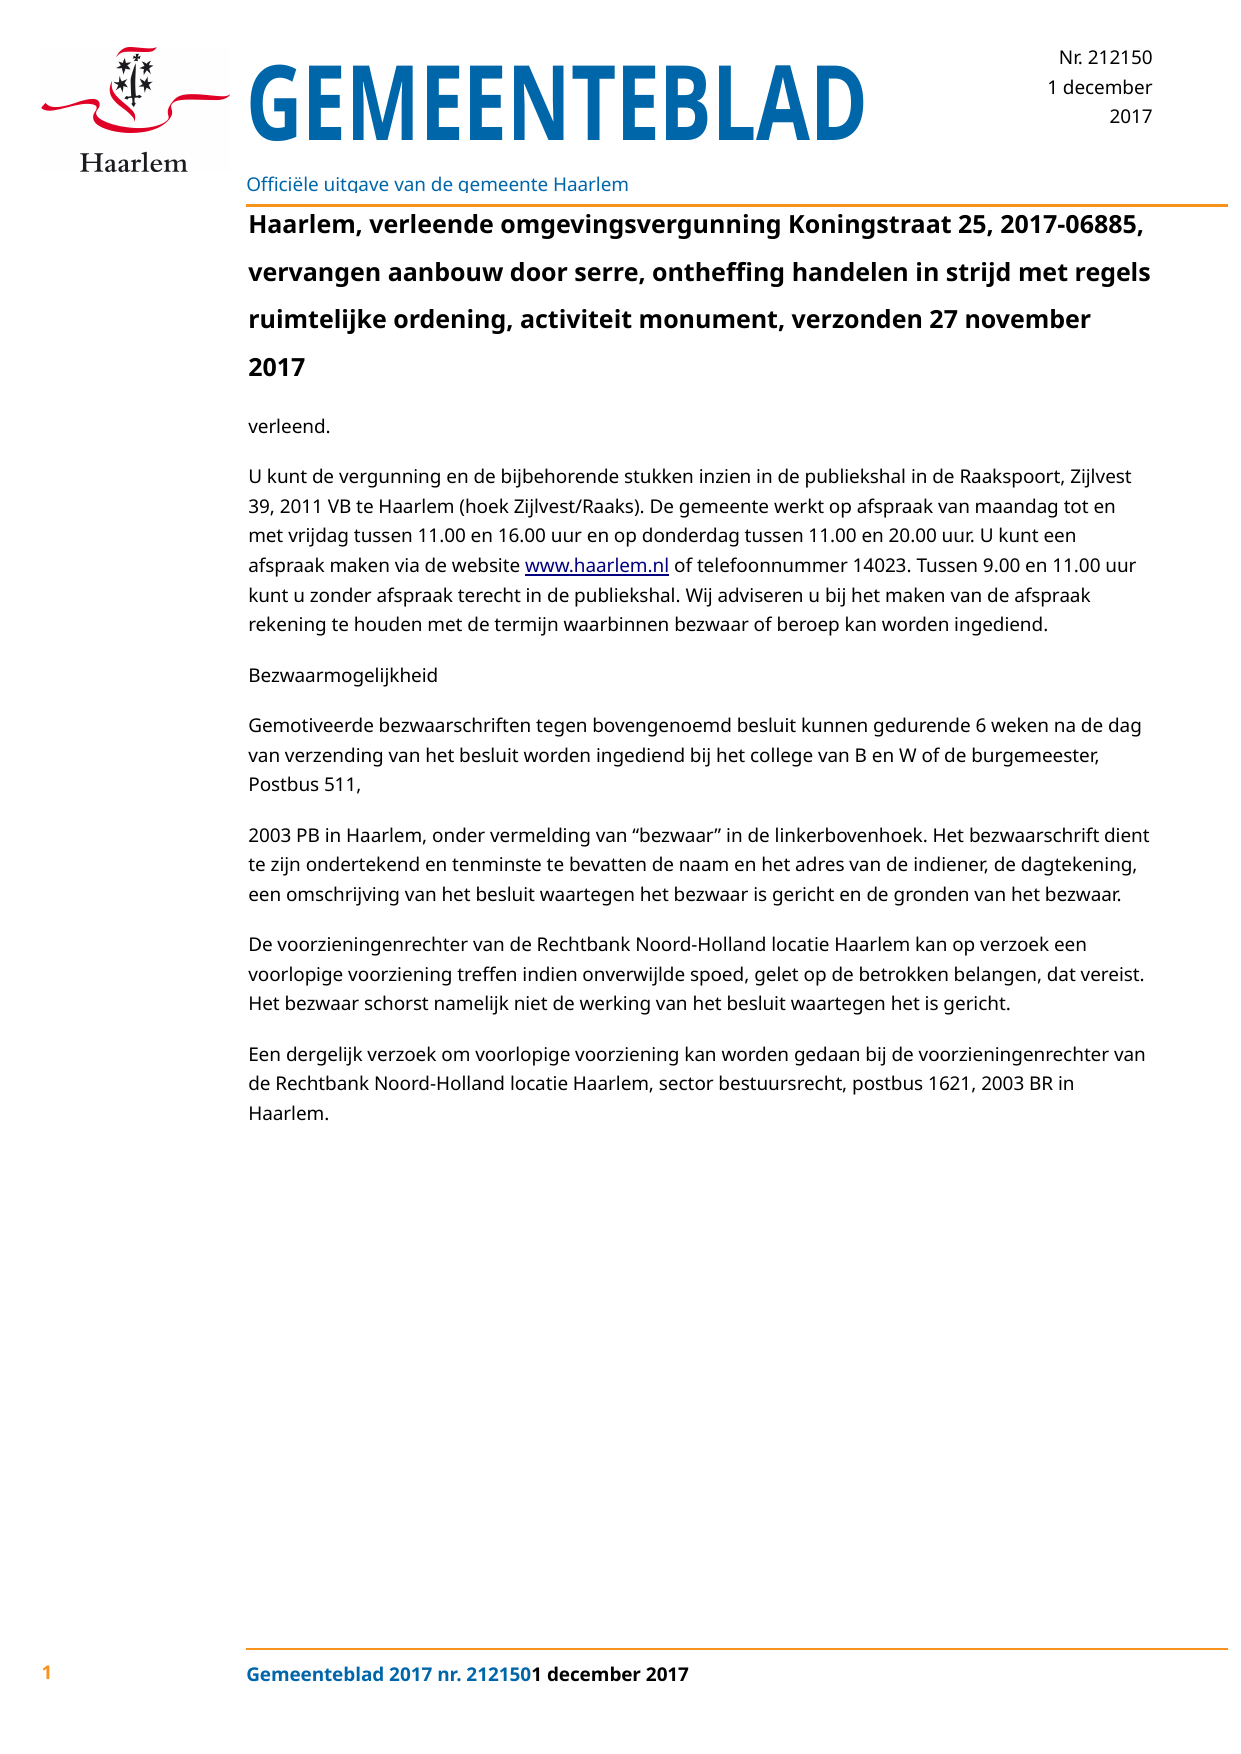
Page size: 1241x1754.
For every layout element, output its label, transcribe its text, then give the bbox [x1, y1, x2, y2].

picture [41, 47, 231, 172]
text Een dergelijk verzoek om voorlopige voorziening kan worden gedaan bij de voorzieningenrechter van de Rechtbank Noord-Holland locatie Haarlem, sector bestuursrecht, postbus 1621, 2003 BR in Haarlem. [248, 1041, 1152, 1126]
text Haarlem, verleende omgevingsvergunning Koningstraat 25, 2017-06885, vervangen aanbouw door serre, ontheffing handelen in strijd met regels ruimtelijke ordening, activiteit monument, verzonden 27 november 2017 [248, 207, 1152, 384]
text De voorzieningenrechter van de Rechtbank Noord-Holland locatie Haarlem kan op verzoek een voorlopige voorziening treffen indien onverwijlde spoed, gelet op de betrokken belangen, dat vereist. Het bezwaar schorst namelijk niet de werking van het besluit waartegen het is gericht. [248, 931, 1152, 1016]
text Gemotiveerde bezwaarschriften tegen bovengenoemd besluit kunnen gedurende 6 weken na de dag van verzending van het besluit worden ingediend bij het college van B en W of de burgemeester, Postbus 511, [248, 712, 1152, 797]
text verleend. [248, 413, 1152, 439]
text 2003 PB in Haarlem, onder vermelding van “bezwaar” in de linkerbovenhoek. Het bezwaarschrift dient te zijn ondertekend en tenminste te bevatten de naam en het adres van de indiener, de dagtekening, een omschrijving van het besluit waartegen het bezwaar is gericht en de gronden van het bezwaar. [248, 822, 1152, 907]
text Bezwaarmogelijkheid [248, 662, 1152, 688]
text U kunt de vergunning en de bijbehorende stukken inzien in de publiekshal in de Raakspoort, Zijlvest 39, 2011 VB te Haarlem (hoek Zijlvest/Raaks). De gemeente werkt op afspraak van maandag tot en met vrijdag tussen 11.00 en 16.00 uur en op donderdag tussen 11.00 en 20.00 uur. U kunt een afspraak maken via de website www.haarlem.nl of telefoonnummer 14023. Tussen 9.00 en 11.00 uur kunt u zonder afspraak terecht in de publiekshal. Wij adviseren u bij het maken van de afspraak rekening te houden met de termijn waarbinnen bezwaar of beroep kan worden ingediend. [248, 463, 1152, 637]
